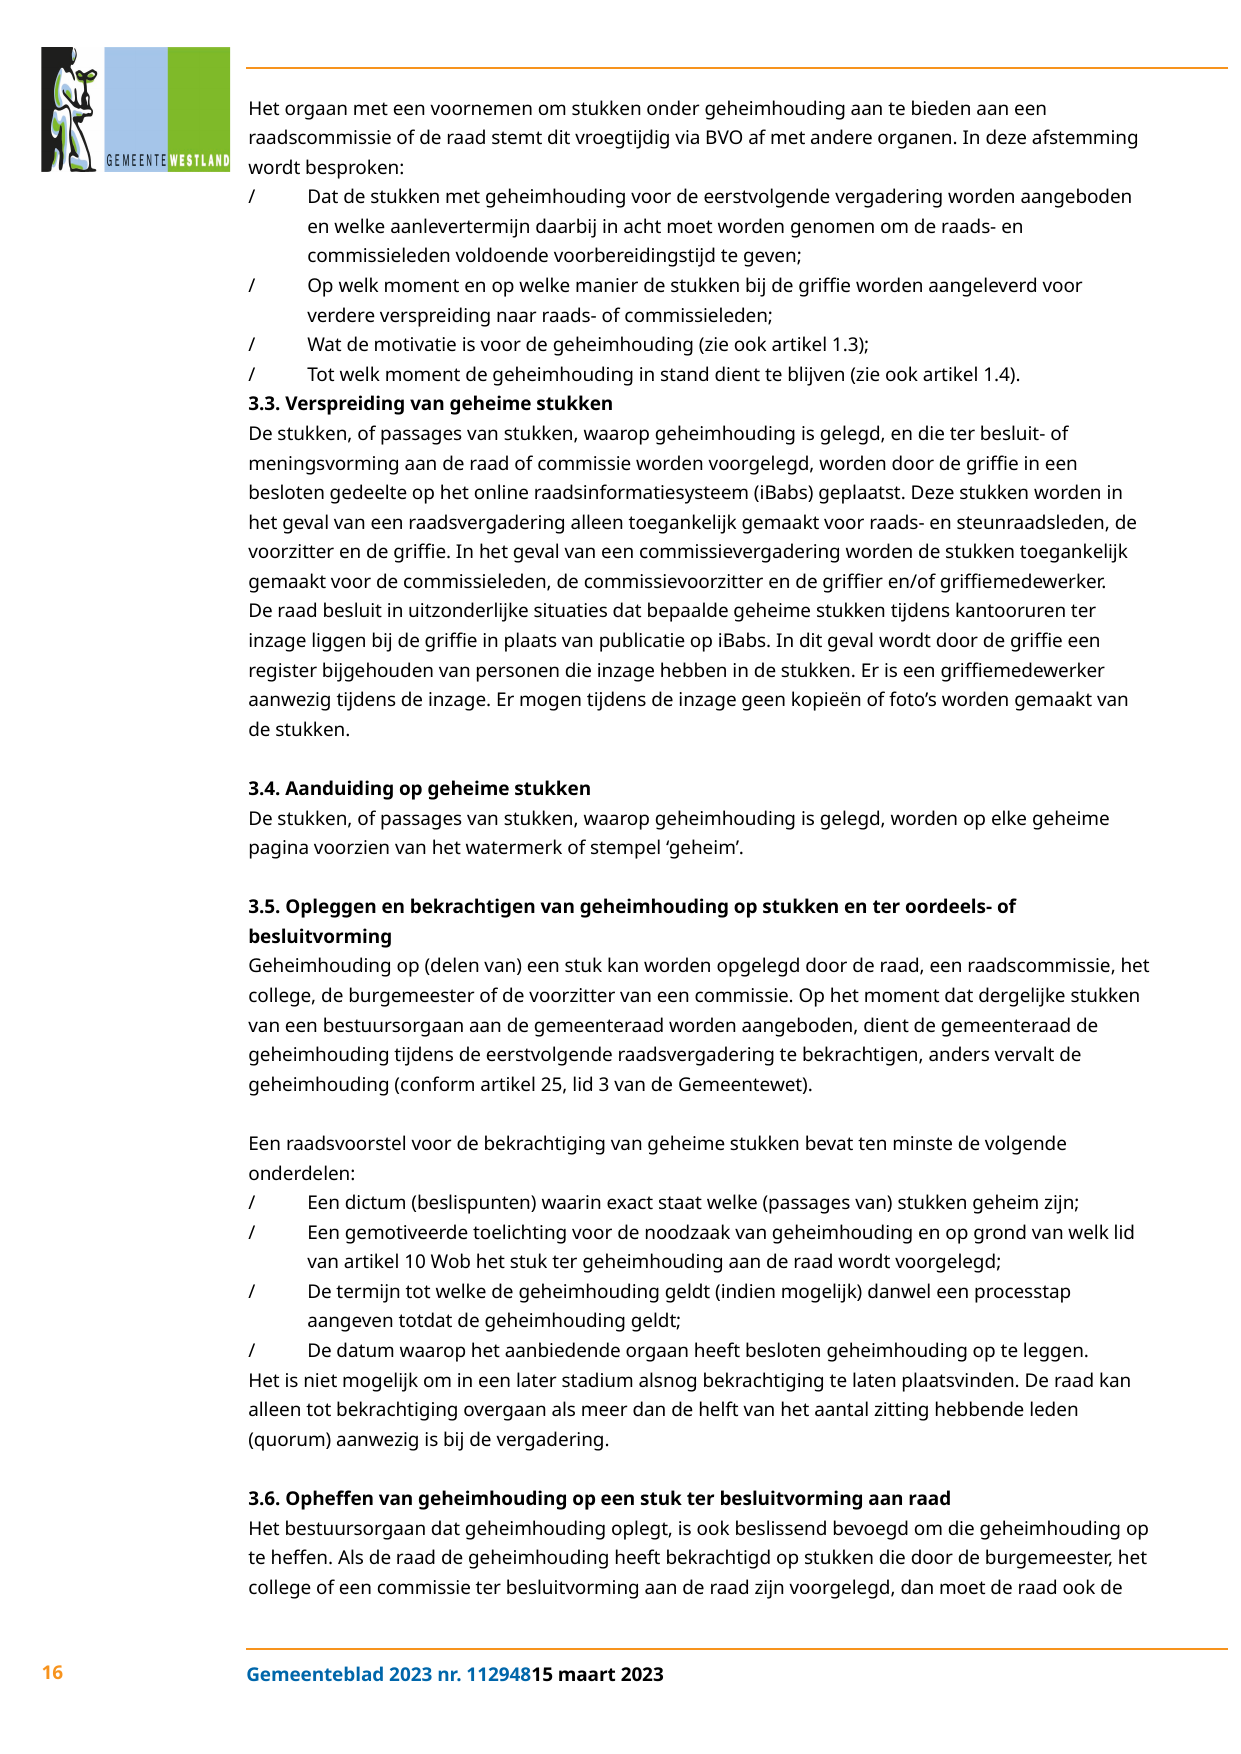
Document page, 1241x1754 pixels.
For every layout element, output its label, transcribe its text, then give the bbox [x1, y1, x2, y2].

picture [41, 47, 231, 172]
list Een dictum (beslispunten) waarin exact staat welke (passages van) stukken geheim zijn; [248, 1189, 1152, 1215]
text Het is niet mogelijk om in een later stadium alsnog bekrachtiging te laten plaatsvinden. De raad kan alleen tot bekrachtiging overgaan als meer dan de helft van het aantal zitting hebbende leden (quorum) aanwezig is bij de vergadering. [248, 1367, 1152, 1452]
text 3.3. Verspreiding van geheime stukken [248, 391, 1152, 416]
list Tot welk moment de geheimhouding in stand dient te blijven (zie ook artikel 1.4). [248, 361, 1152, 387]
text Het bestuursorgaan dat geheimhouding oplegt, is ook beslissend bevoegd om die geheimhouding op te heffen. Als de raad de geheimhouding heeft bekrachtigd op stukken die door de burgemeester, het college of een commissie ter besluitvorming aan de raad zijn voorgelegd, dan moet de raad ook de [248, 1515, 1152, 1600]
list Op welk moment en op welke manier de stukken bij de griffie worden aangeleverd voor verdere verspreiding naar raads- of commissieleden; [248, 272, 1152, 328]
list Een gemotiveerde toelichting voor de noodzaak van geheimhouding en op grond van welk lid van artikel 10 Wob het stuk ter geheimhouding aan de raad wordt voorgelegd; [248, 1219, 1152, 1274]
list De datum waarop het aanbiedende orgaan heeft besloten geheimhouding op te leggen. [248, 1337, 1152, 1363]
text 3.6. Opheffen van geheimhouding op een stuk ter besluitvorming aan raad [248, 1485, 1152, 1511]
text Een raadsvoorstel voor de bekrachtiging van geheime stukken bevat ten minste de volgende onderdelen: [248, 1130, 1152, 1186]
list Wat de motivatie is voor de geheimhouding (zie ook artikel 1.3); [248, 331, 1152, 357]
text 3.4. Aanduiding op geheime stukken [248, 775, 1152, 801]
text 3.5. Opleggen en bekrachtigen van geheimhouding op stukken en ter oordeels- of besluitvorming [248, 893, 1152, 949]
list De termijn tot welke de geheimhouding geldt (indien mogelijk) danwel een processtap aangeven totdat de geheimhouding geldt; [248, 1278, 1152, 1333]
text Geheimhouding op (delen van) een stuk kan worden opgelegd door de raad, een raadscommissie, het college, de burgemeester of de voorzitter van een commissie. Op het moment dat dergelijke stukken van een bestuursorgaan aan de gemeenteraad worden aangeboden, dient de gemeenteraad de geheimhouding tijdens de eerstvolgende raadsvergadering te bekrachtigen, anders vervalt de geheimhouding (conform artikel 25, lid 3 van de Gemeentewet). [248, 953, 1152, 1097]
text De raad besluit in uitzonderlijke situaties dat bepaalde geheime stukken tijdens kantooruren ter inzage liggen bij de griffie in plaats van publicatie op iBabs. In dit geval wordt door de griffie een register bijgehouden van personen die inzage hebben in de stukken. Er is een griffiemedewerker aanwezig tijdens de inzage. Er mogen tijdens de inzage geen kopieën of foto’s worden gemaakt van de stukken. [248, 598, 1152, 742]
text De stukken, of passages van stukken, waarop geheimhouding is gelegd, en die ter besluit- of meningsvorming aan de raad of commissie worden voorgelegd, worden door de griffie in een besloten gedeelte op het online raadsinformatiesysteem (iBabs) geplaatst. Deze stukken worden in het geval van een raadsvergadering alleen toegankelijk gemaakt voor raads- en steunraadsleden, de voorzitter en de griffie. In het geval van een commissievergadering worden de stukken toegankelijk gemaakt voor de commissieleden, de commissievoorzitter en de griffier en/of griffiemedewerker. [248, 420, 1152, 594]
text De stukken, of passages van stukken, waarop geheimhouding is gelegd, worden op elke geheime pagina voorzien van het watermerk of stempel ‘geheim’. [248, 805, 1152, 860]
text Het orgaan met een voornemen om stukken onder geheimhouding aan te bieden aan een raadscommissie of de raad stemt dit vroegtijdig via BVO af met andere organen. In deze afstemming wordt besproken: [248, 95, 1152, 180]
list Dat de stukken met geheimhouding voor de eerstvolgende vergadering worden aangeboden en welke aanlevertermijn daarbij in acht moet worden genomen om de raads- en commissieleden voldoende voorbereidingstijd te geven; [248, 183, 1152, 268]
